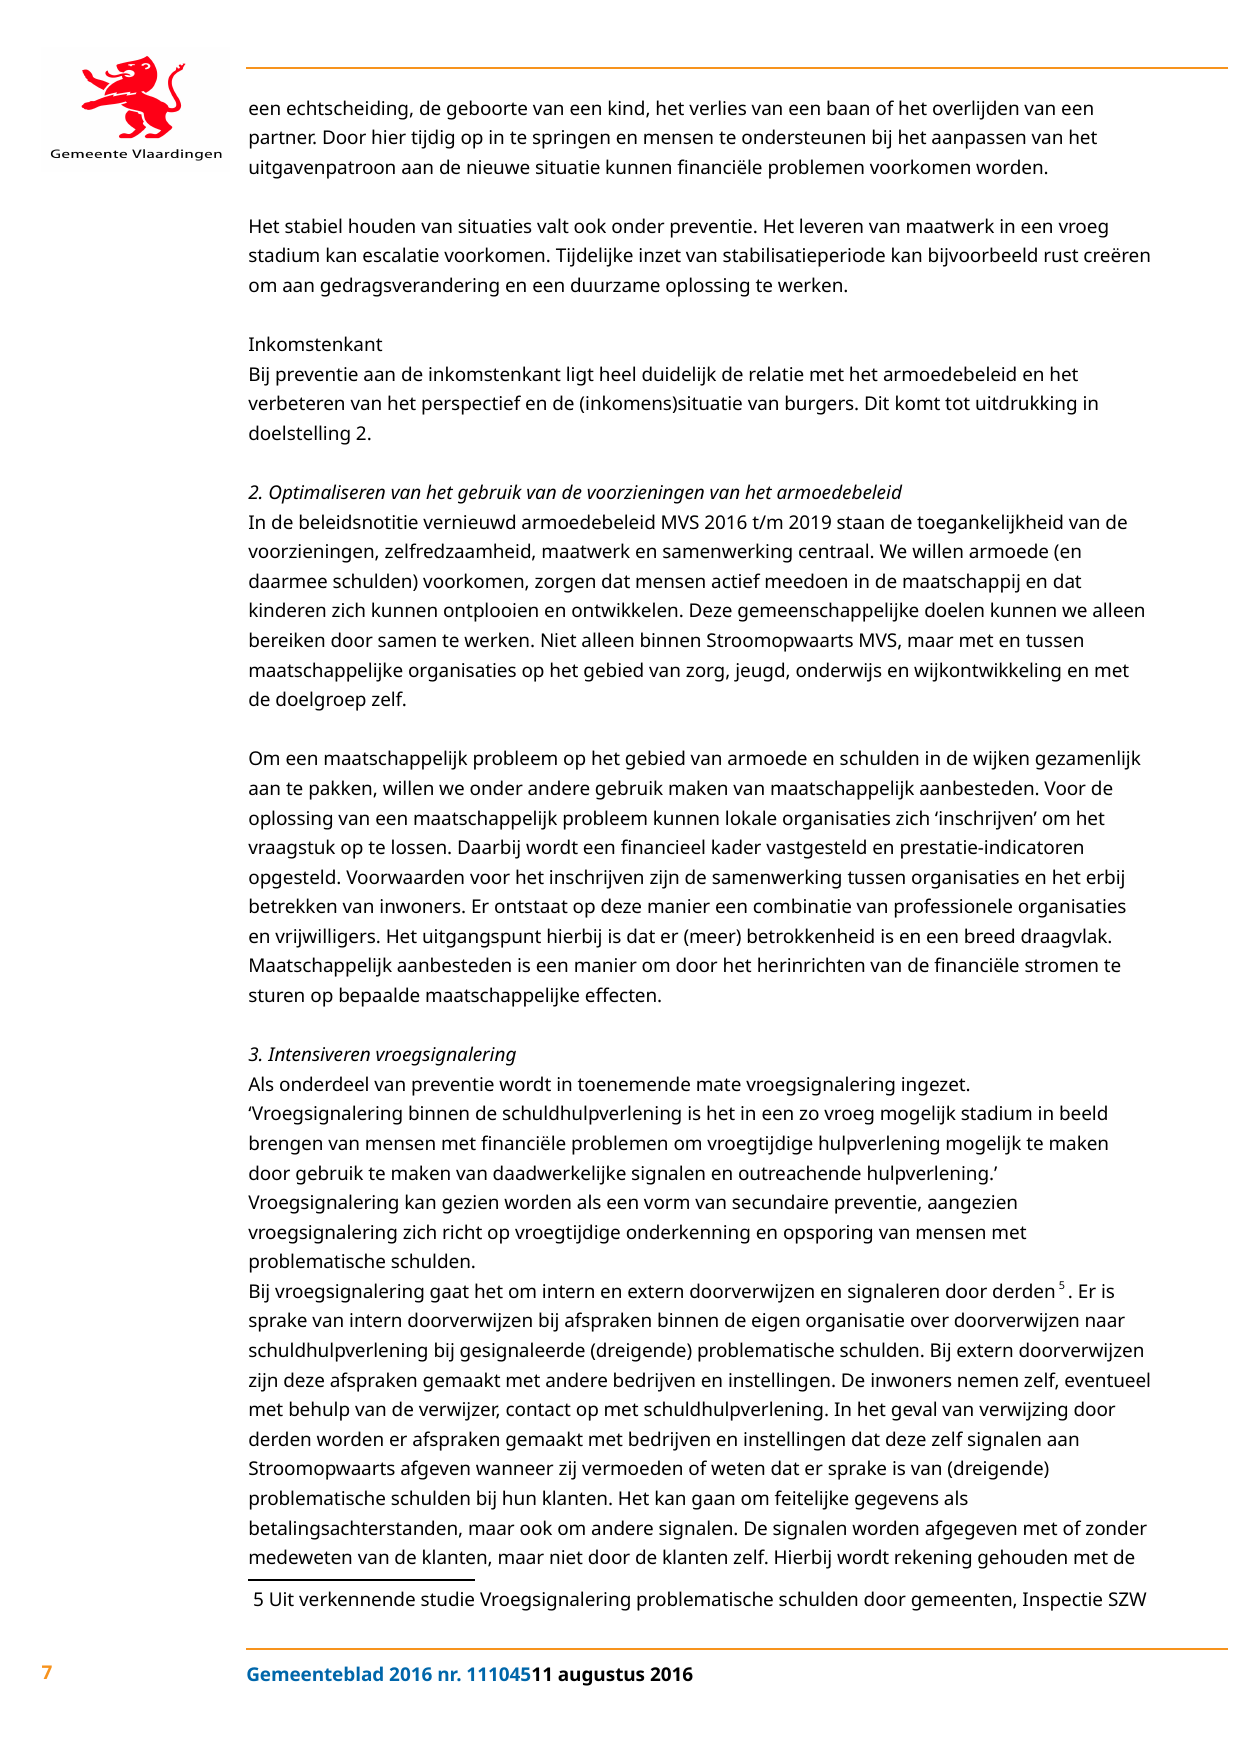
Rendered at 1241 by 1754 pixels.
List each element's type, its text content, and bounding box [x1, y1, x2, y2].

text Inkomstenkant [248, 331, 1152, 357]
text In de beleidsnotitie vernieuwd armoedebeleid MVS 2016 t/m 2019 staan de toegankelijkheid van de voorzieningen, zelfredzaamheid, maatwerk en samenwerking centraal. We willen armoede (en daarmee schulden) voorkomen, zorgen dat mensen actief meedoen in de maatschappij en dat kinderen zich kunnen ontplooien en ontwikkelen. Deze gemeenschappelijke doelen kunnen we alleen bereiken door samen te werken. Niet alleen binnen Stroomopwaarts MVS, maar met en tussen maatschappelijke organisaties op het gebied van zorg, jeugd, onderwijs en wijkontwikkeling en met de doelgroep zelf. [248, 509, 1152, 712]
text 2. Optimaliseren van het gebruik van de voorzieningen van het armoedebeleid [248, 479, 1152, 505]
picture [41, 47, 231, 172]
text Uit verkennende studie Vroegsignalering problematische schulden door gemeenten, Inspectie SZW [248, 1586, 1152, 1612]
text Als onderdeel van preventie wordt in toenemende mate vroegsignalering ingezet. [248, 1071, 1152, 1097]
text Vroegsignalering kan gezien worden als een vorm van secundaire preventie, aangezien vroegsignalering zich richt op vroegtijdige onderkenning en opsporing van mensen met problematische schulden. [248, 1189, 1152, 1274]
text betalingsachterstanden, maar ook om andere signalen. De signalen worden afgegeven met of zonder medeweten van de klanten, maar niet door de klanten zelf. Hierbij wordt rekening gehouden met de [248, 1515, 1152, 1570]
text ‘Vroegsignalering binnen de schuldhulpverlening is het in een zo vroeg mogelijk stadium in beeld brengen van mensen met financiële problemen om vroegtijdige hulpverlening mogelijk te maken door gebruik te maken van daadwerkelijke signalen en outreachende hulpverlening.’ [248, 1101, 1152, 1186]
text Bij vroegsignalering gaat het om intern en extern doorverwijzen en signaleren door derden. Er is sprake van intern doorverwijzen bij afspraken binnen de eigen organisatie over doorverwijzen naar schuldhulpverlening bij gesignaleerde (dreigende) problematische schulden. Bij extern doorverwijzen zijn deze afspraken gemaakt met andere bedrijven en instellingen. De inwoners nemen zelf, eventueel met behulp van de verwijzer, contact op met schuldhulpverlening. In het geval van verwijzing door derden worden er afspraken gemaakt met bedrijven en instellingen dat deze zelf signalen aan Stroomopwaarts afgeven wanneer zij vermoeden of weten dat er sprake is van (dreigende) problematische schulden bij hun klanten. Het kan gaan om feitelijke gegevens als [248, 1278, 1152, 1511]
text Het stabiel houden van situaties valt ook onder preventie. Het leveren van maatwerk in een vroeg stadium kan escalatie voorkomen. Tijdelijke inzet van stabilisatieperiode kan bijvoorbeeld rust creëren om aan gedragsverandering en een duurzame oplossing te werken. [248, 213, 1152, 298]
text Bij preventie aan de inkomstenkant ligt heel duidelijk de relatie met het armoedebeleid en het verbeteren van het perspectief en de (inkomens)situatie van burgers. Dit komt tot uitdrukking in doelstelling 2. [248, 361, 1152, 446]
text 3. Intensiveren vroegsignalering [248, 1041, 1152, 1067]
text Om een maatschappelijk probleem op het gebied van armoede en schulden in de wijken gezamenlijk aan te pakken, willen we onder andere gebruik maken van maatschappelijk aanbesteden. Voor de oplossing van een maatschappelijk probleem kunnen lokale organisaties zich ‘inschrijven’ om het vraagstuk op te lossen. Daarbij wordt een financieel kader vastgesteld en prestatie-indicatoren opgesteld. Voorwaarden voor het inschrijven zijn de samenwerking tussen organisaties en het erbij betrekken van inwoners. Er ontstaat op deze manier een combinatie van professionele organisaties en vrijwilligers. Het uitgangspunt hierbij is dat er (meer) betrokkenheid is en een breed draagvlak. Maatschappelijk aanbesteden is een manier om door het herinrichten van de financiële stromen te sturen op bepaalde maatschappelijke effecten. [248, 746, 1152, 1008]
text een echtscheiding, de geboorte van een kind, het verlies van een baan of het overlijden van een partner. Door hier tijdig op in te springen en mensen te ondersteunen bij het aanpassen van het uitgavenpatroon aan de nieuwe situatie kunnen financiële problemen voorkomen worden. [248, 95, 1152, 180]
